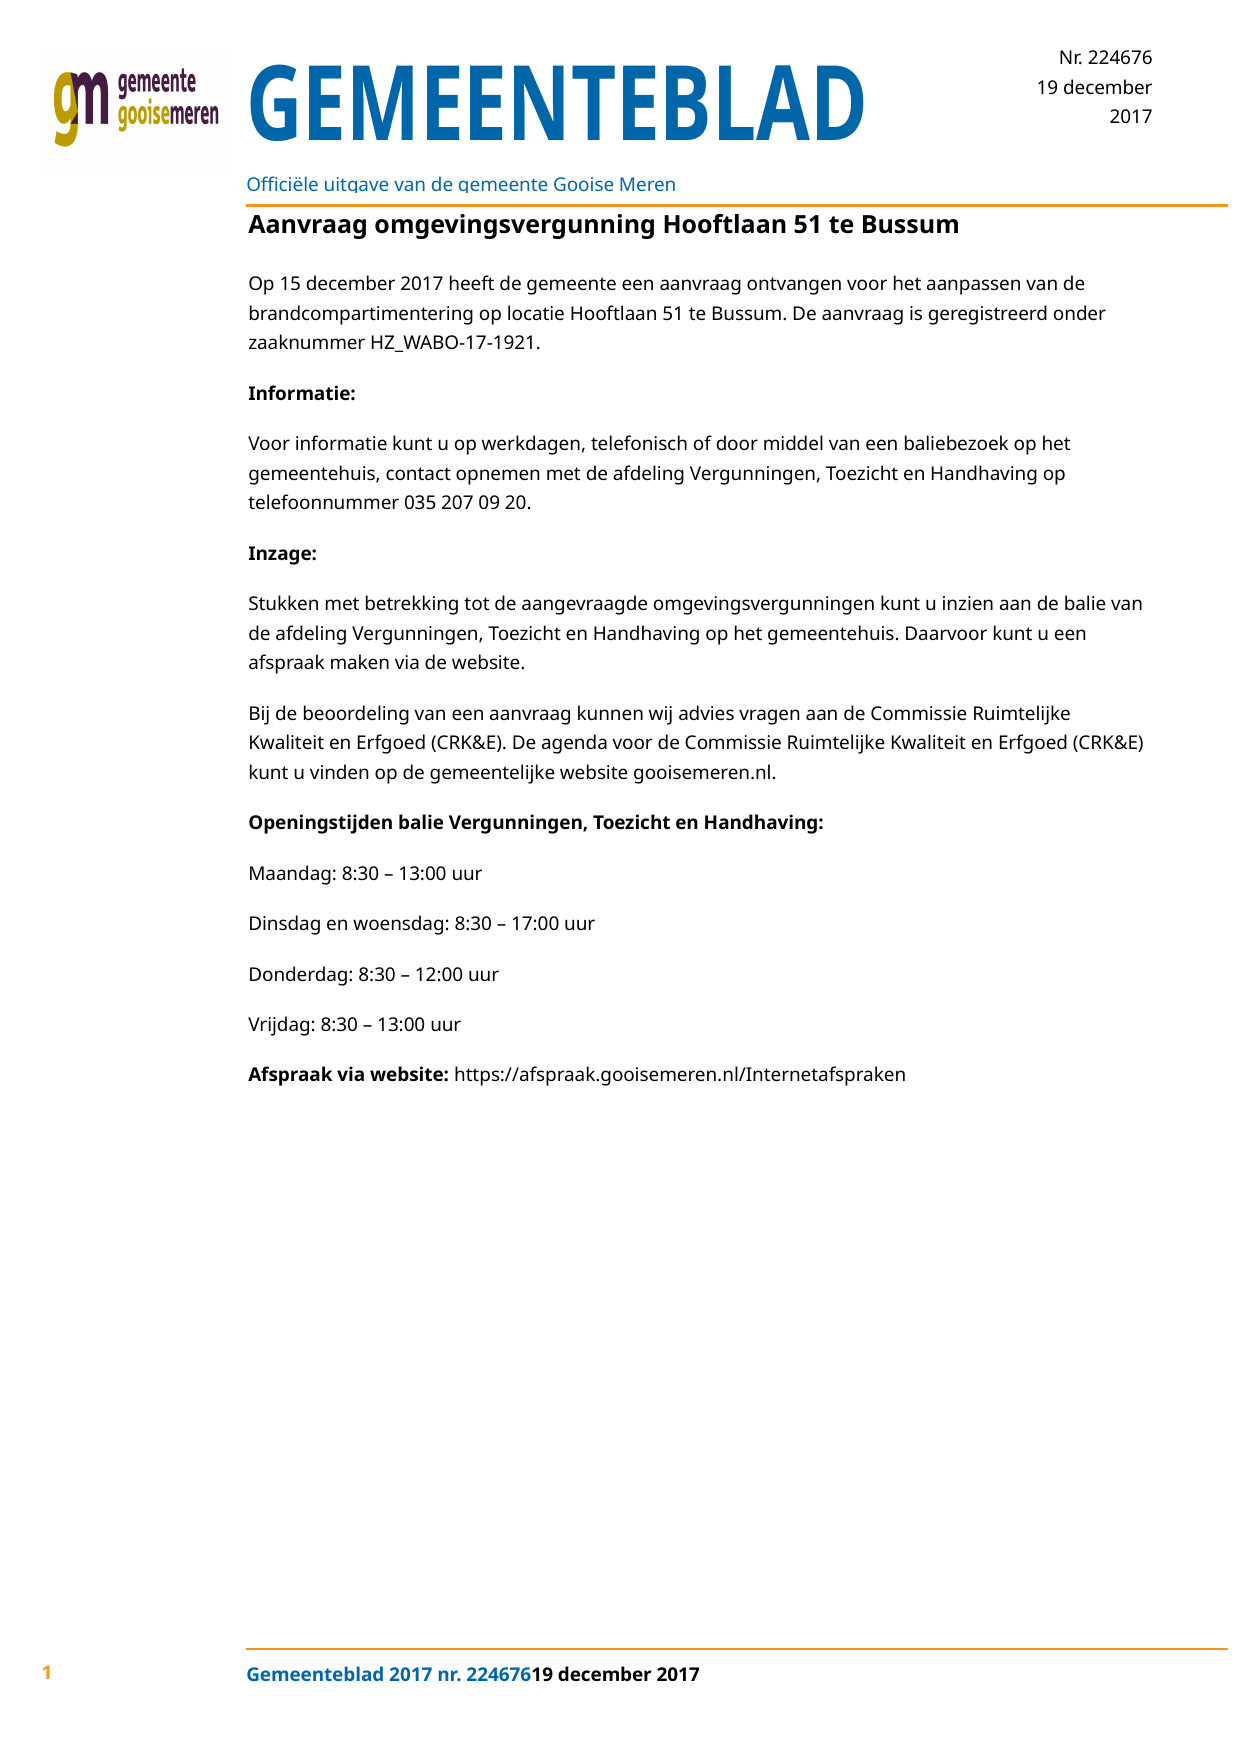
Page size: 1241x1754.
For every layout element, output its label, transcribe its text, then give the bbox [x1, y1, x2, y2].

text Stukken met betrekking tot de aangevraagde omgevingsvergunningen kunt u inzien aan de balie van de afdeling Vergunningen, Toezicht en Handhaving op het gemeentehuis. Daarvoor kunt u een afspraak maken via de website. [248, 590, 1152, 675]
text Dinsdag en woensdag: 8:30 – 17:00 uur [248, 910, 1152, 936]
text Vrijdag: 8:30 – 13:00 uur [248, 1011, 1152, 1037]
text Inzage: [248, 540, 1152, 566]
text Aanvraag omgevingsvergunning Hooftlaan 51 te Bussum [248, 207, 1152, 241]
text Openingstijden balie Vergunningen, Toezicht en Handhaving: [248, 809, 1152, 835]
picture [41, 47, 231, 172]
text Donderdag: 8:30 – 12:00 uur [248, 961, 1152, 986]
text Bij de beoordeling van een aanvraag kunnen wij advies vragen aan de Commissie Ruimtelijke Kwaliteit en Erfgoed (CRK&E). De agenda voor de Commissie Ruimtelijke Kwaliteit en Erfgoed (CRK&E) kunt u vinden op de gemeentelijke website gooisemeren.nl. [248, 700, 1152, 785]
text Afspraak via website: https://afspraak.gooisemeren.nl/Internetafspraken [248, 1062, 1152, 1087]
text Op 15 december 2017 heeft de gemeente een aanvraag ontvangen voor het aanpassen van de brandcompartimentering op locatie Hooftlaan 51 te Bussum. De aanvraag is geregistreerd onder zaaknummer HZ_WABO-17-1921. [248, 270, 1152, 355]
text Voor informatie kunt u op werkdagen, telefonisch of door middel van een baliebezoek op het gemeentehuis, contact opnemen met de afdeling Vergunningen, Toezicht en Handhaving op telefoonnummer 035 207 09 20. [248, 430, 1152, 515]
text Maandag: 8:30 – 13:00 uur [248, 860, 1152, 886]
text Informatie: [248, 380, 1152, 406]
